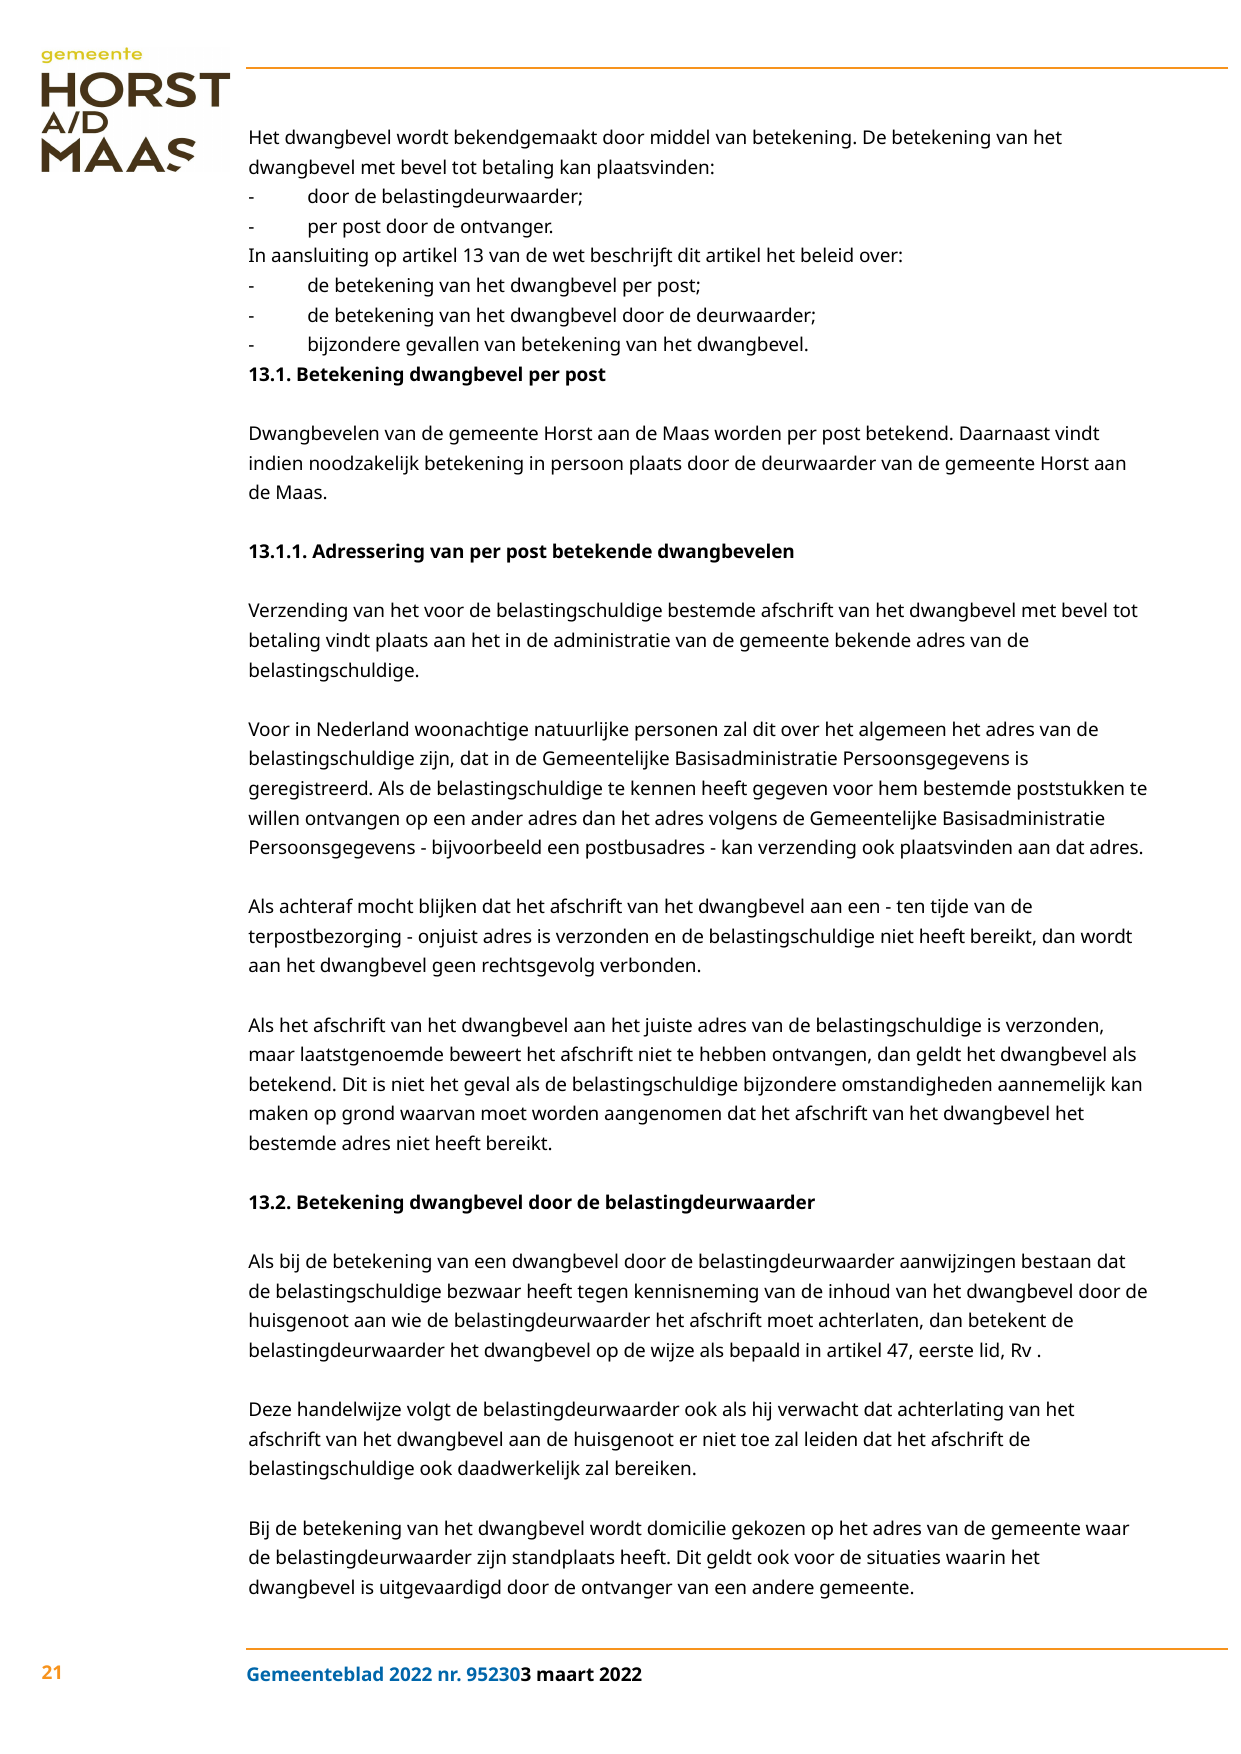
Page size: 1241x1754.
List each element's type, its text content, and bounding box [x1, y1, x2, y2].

list door de belastingdeurwaarder; [248, 183, 1152, 209]
text In aansluiting op artikel 13 van de wet beschrijft dit artikel het beleid over: [248, 243, 1152, 268]
text Deze handelwijze volgt de belastingdeurwaarder ook als hij verwacht dat achterlating van het afschrift van het dwangbevel aan de huisgenoot er niet toe zal leiden dat het afschrift de belastingschuldige ook daadwerkelijk zal bereiken. [248, 1396, 1152, 1481]
picture [41, 47, 231, 172]
text 13.2. Betekening dwangbevel door de belastingdeurwaarder [248, 1189, 1152, 1215]
list de betekening van het dwangbevel per post; [248, 272, 1152, 298]
list de betekening van het dwangbevel door de deurwaarder; [248, 302, 1152, 328]
text Als het afschrift van het dwangbevel aan het juiste adres van de belastingschuldige is verzonden, maar laatstgenoemde beweert het afschrift niet te hebben ontvangen, dan geldt het dwangbevel als betekend. Dit is niet het geval als de belastingschuldige bijzondere omstandigheden aannemelijk kan maken op grond waarvan moet worden aangenomen dat het afschrift van het dwangbevel het bestemde adres niet heeft bereikt. [248, 1012, 1152, 1156]
text Bij de betekening van het dwangbevel wordt domicilie gekozen op het adres van de gemeente waar de belastingdeurwaarder zijn standplaats heeft. Dit geldt ook voor de situaties waarin het dwangbevel is uitgevaardigd door de ontvanger van een andere gemeente. [248, 1515, 1152, 1600]
text 13.1. Betekening dwangbevel per post [248, 361, 1152, 387]
list bijzondere gevallen van betekening van het dwangbevel. [248, 331, 1152, 357]
text Dwangbevelen van de gemeente Horst aan de Maas worden per post betekend. Daarnaast vindt indien noodzakelijk betekening in persoon plaats door de deurwaarder van de gemeente Horst aan de Maas. [248, 420, 1152, 505]
text Als bij de betekening van een dwangbevel door de belastingdeurwaarder aanwijzingen bestaan dat de belastingschuldige bezwaar heeft tegen kennisneming van de inhoud van het dwangbevel door de huisgenoot aan wie de belastingdeurwaarder het afschrift moet achterlaten, dan betekent de belastingdeurwaarder het dwangbevel op de wijze als bepaald in artikel 47, eerste lid, Rv . [248, 1248, 1152, 1363]
text 13.1.1. Adressering van per post betekende dwangbevelen [248, 538, 1152, 564]
text Voor in Nederland woonachtige natuurlijke personen zal dit over het algemeen het adres van de belastingschuldige zijn, dat in de Gemeentelijke Basisadministratie Persoonsgegevens is geregistreerd. Als de belastingschuldige te kennen heeft gegeven voor hem bestemde poststukken te willen ontvangen op een ander adres dan het adres volgens de Gemeentelijke Basisadministratie Persoonsgegevens - bijvoorbeeld een postbusadres - kan verzending ook plaatsvinden aan dat adres. [248, 716, 1152, 860]
text Het dwangbevel wordt bekendgemaakt door middel van betekening. De betekening van het dwangbevel met bevel tot betaling kan plaatsvinden: [248, 124, 1152, 180]
text Verzending van het voor de belastingschuldige bestemde afschrift van het dwangbevel met bevel tot betaling vindt plaats aan het in de administratie van de gemeente bekende adres van de belastingschuldige. [248, 598, 1152, 683]
list per post door de ontvanger. [248, 213, 1152, 239]
text Als achteraf mocht blijken dat het afschrift van het dwangbevel aan een - ten tijde van de terpostbezorging - onjuist adres is verzonden en de belastingschuldige niet heeft bereikt, dan wordt aan het dwangbevel geen rechtsgevolg verbonden. [248, 893, 1152, 978]
